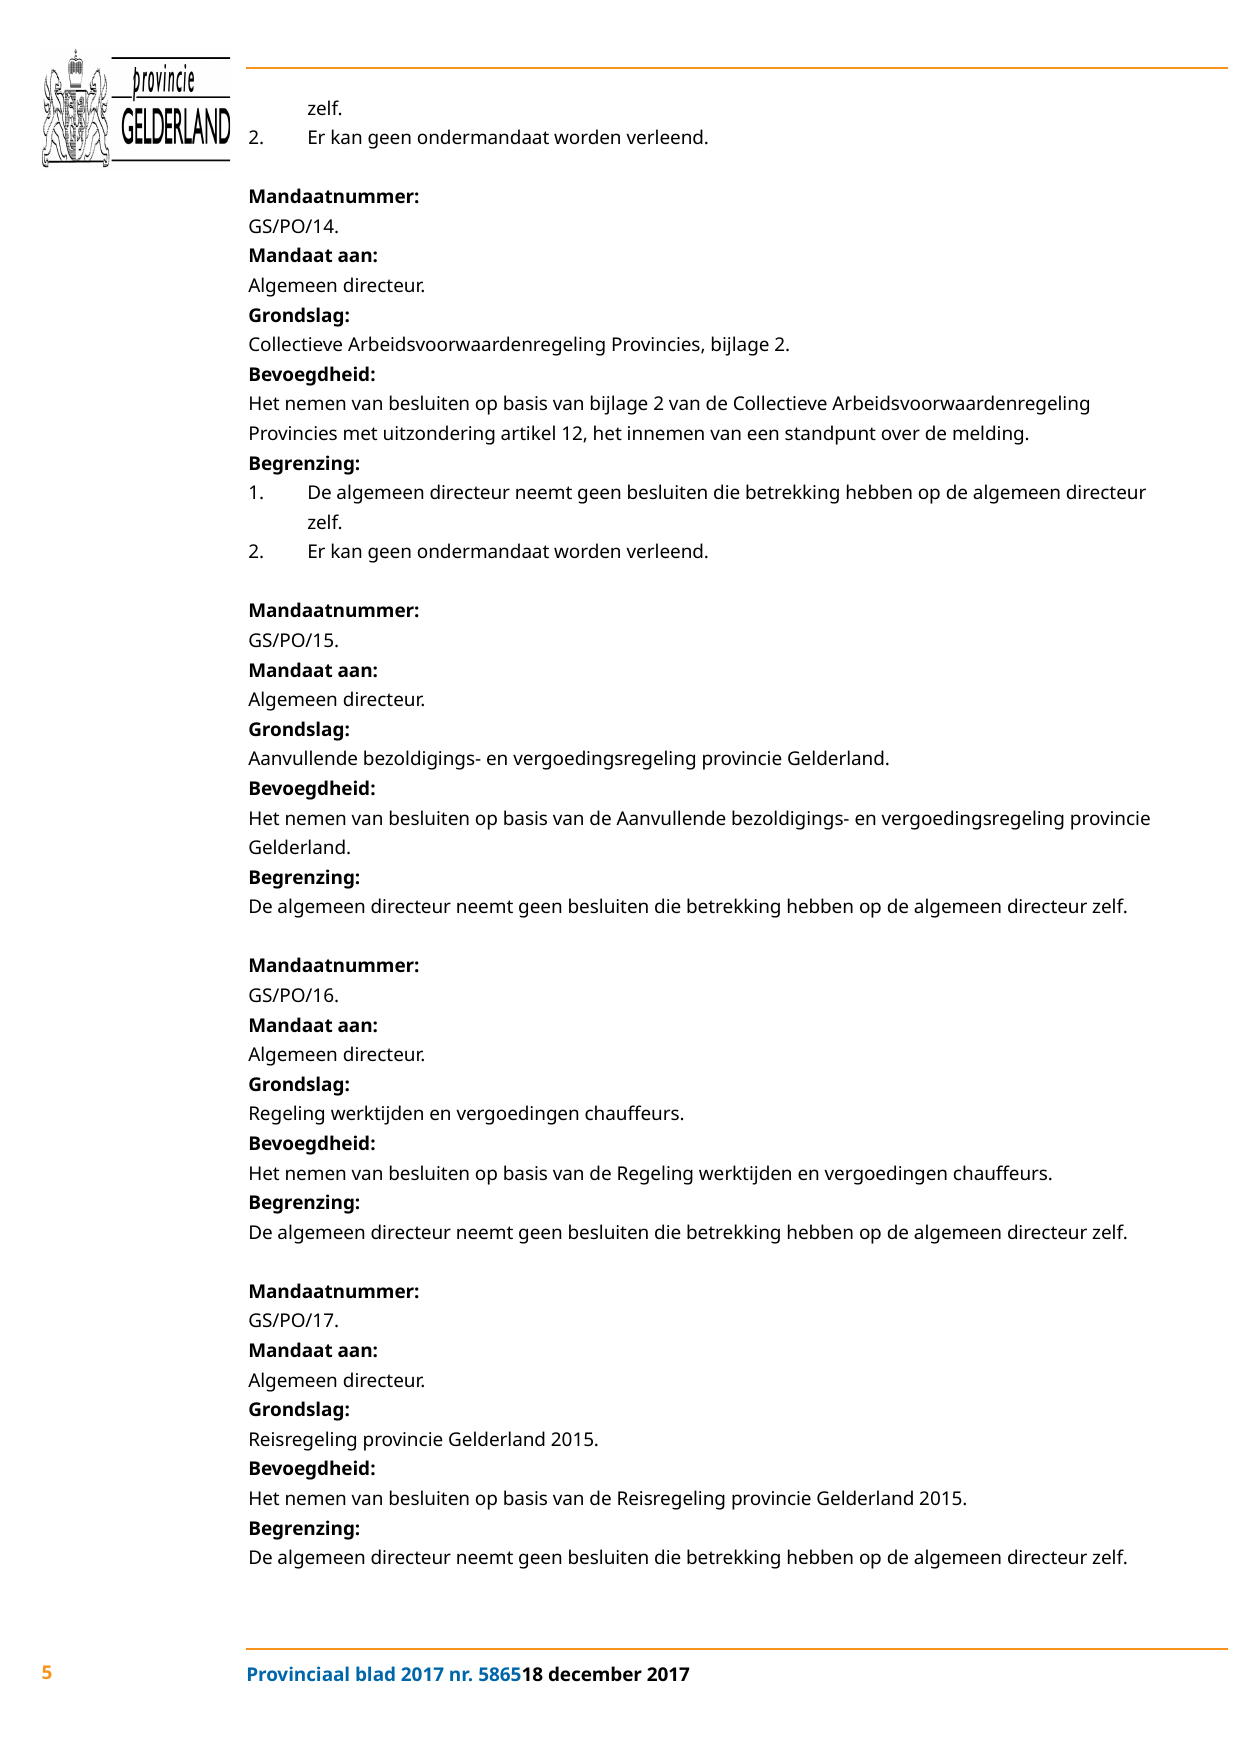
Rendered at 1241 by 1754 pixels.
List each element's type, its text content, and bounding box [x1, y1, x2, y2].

text Begrenzing: [248, 1515, 1152, 1541]
text GS/PO/15. [248, 627, 1152, 653]
text Algemeen directeur. [248, 272, 1152, 298]
list De algemeen directeur neemt geen besluiten die betrekking hebben op de algemeen directeur zelf. [248, 479, 1152, 535]
text Mandaatnummer: [248, 598, 1152, 623]
text Algemeen directeur. [248, 1041, 1152, 1067]
text Bevoegdheid: [248, 1456, 1152, 1481]
text De algemeen directeur neemt geen besluiten die betrekking hebben op de algemeen directeur zelf. [248, 1544, 1152, 1570]
text Grondslag: [248, 302, 1152, 328]
text Reisregeling provincie Gelderland 2015. [248, 1426, 1152, 1452]
list zelf. [248, 95, 1152, 121]
text Begrenzing: [248, 1189, 1152, 1215]
text Bevoegdheid: [248, 1130, 1152, 1156]
text Mandaat aan: [248, 1012, 1152, 1038]
list Er kan geen ondermandaat worden verleend. [248, 538, 1152, 564]
picture [41, 47, 231, 172]
text Mandaat aan: [248, 657, 1152, 683]
text Mandaatnummer: [248, 1278, 1152, 1304]
list Er kan geen ondermandaat worden verleend. [248, 124, 1152, 150]
text Het nemen van besluiten op basis van bijlage 2 van de Collectieve Arbeidsvoorwaardenregeling Provincies met uitzondering artikel 12, het innemen van een standpunt over de melding. [248, 391, 1152, 446]
text Regeling werktijden en vergoedingen chauffeurs. [248, 1101, 1152, 1126]
text Grondslag: [248, 1396, 1152, 1422]
text Algemeen directeur. [248, 1367, 1152, 1393]
text Mandaat aan: [248, 1337, 1152, 1363]
text Grondslag: [248, 1071, 1152, 1097]
text Algemeen directeur. [248, 686, 1152, 712]
text Bevoegdheid: [248, 361, 1152, 387]
text Aanvullende bezoldigings- en vergoedingsregeling provincie Gelderland. [248, 746, 1152, 771]
text Mandaatnummer: [248, 953, 1152, 978]
text Het nemen van besluiten op basis van de Regeling werktijden en vergoedingen chauffeurs. [248, 1160, 1152, 1186]
text De algemeen directeur neemt geen besluiten die betrekking hebben op de algemeen directeur zelf. [248, 1219, 1152, 1245]
text Mandaat aan: [248, 243, 1152, 268]
text Collectieve Arbeidsvoorwaardenregeling Provincies, bijlage 2. [248, 331, 1152, 357]
text De algemeen directeur neemt geen besluiten die betrekking hebben op de algemeen directeur zelf. [248, 893, 1152, 919]
text Begrenzing: [248, 450, 1152, 476]
text Bevoegdheid: [248, 775, 1152, 801]
text Het nemen van besluiten op basis van de Reisregeling provincie Gelderland 2015. [248, 1485, 1152, 1511]
text GS/PO/17. [248, 1308, 1152, 1333]
text Het nemen van besluiten op basis van de Aanvullende bezoldigings- en vergoedingsregeling provincie Gelderland. [248, 805, 1152, 860]
text Mandaatnummer: [248, 183, 1152, 209]
text GS/PO/16. [248, 982, 1152, 1008]
text Grondslag: [248, 716, 1152, 742]
text GS/PO/14. [248, 213, 1152, 239]
text Begrenzing: [248, 864, 1152, 890]
